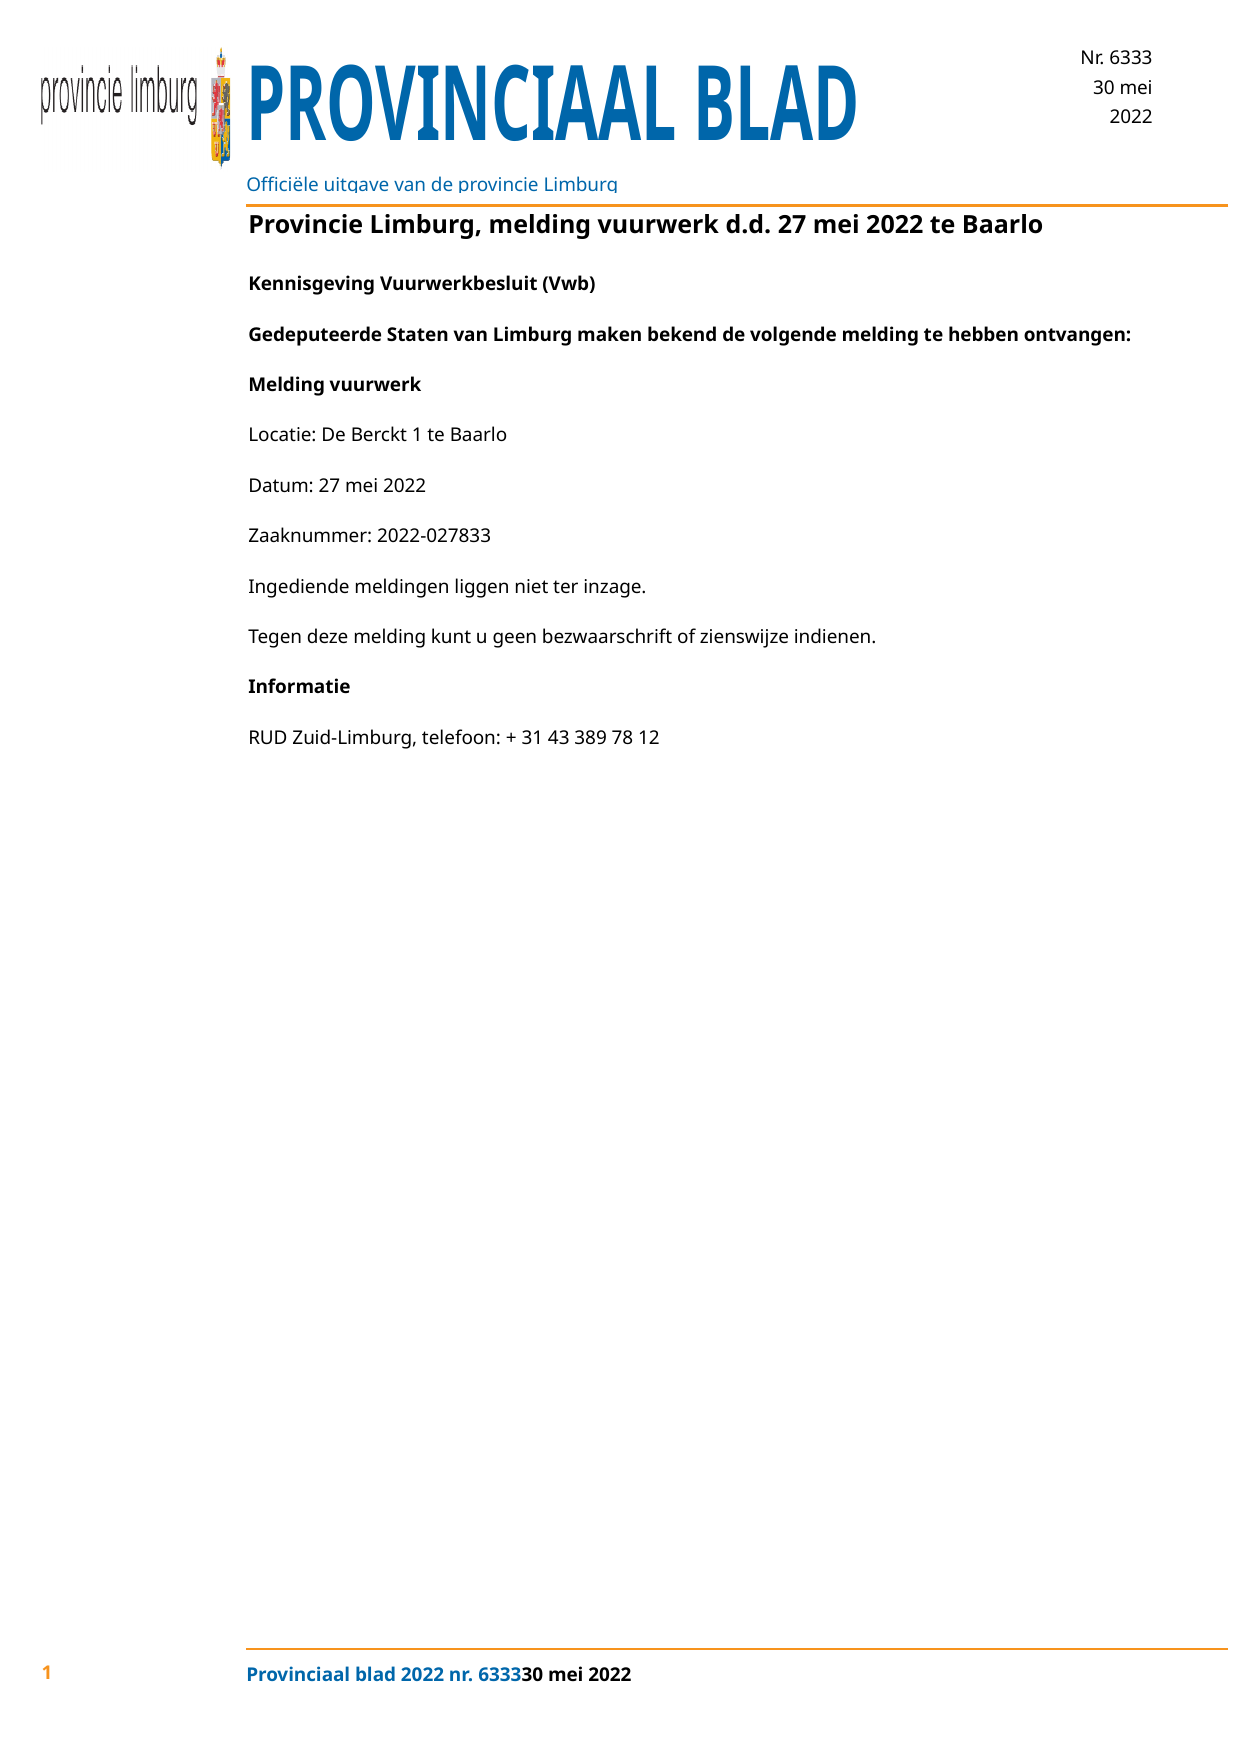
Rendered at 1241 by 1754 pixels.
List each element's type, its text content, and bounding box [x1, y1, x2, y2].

text Kennisgeving Vuurwerkbesluit (Vwb) [248, 270, 1152, 296]
text RUD Zuid-Limburg, telefoon: + 31 43 389 78 12 [248, 724, 1152, 750]
text Zaaknummer: 2022-027833 [248, 522, 1152, 548]
text Provincie Limburg, melding vuurwerk d.d. 27 mei 2022 te Baarlo [248, 207, 1152, 241]
text Tegen deze melding kunt u geen bezwaarschrift of zienswijze indienen. [248, 623, 1152, 649]
picture [41, 47, 231, 172]
text Melding vuurwerk [248, 371, 1152, 397]
text Informatie [248, 674, 1152, 699]
text Ingediende meldingen liggen niet ter inzage. [248, 573, 1152, 598]
text Gedeputeerde Staten van Limburg maken bekend de volgende melding te hebben ontvangen: [248, 321, 1152, 346]
text Datum: 27 mei 2022 [248, 472, 1152, 498]
text Locatie: De Berckt 1 te Baarlo [248, 422, 1152, 447]
